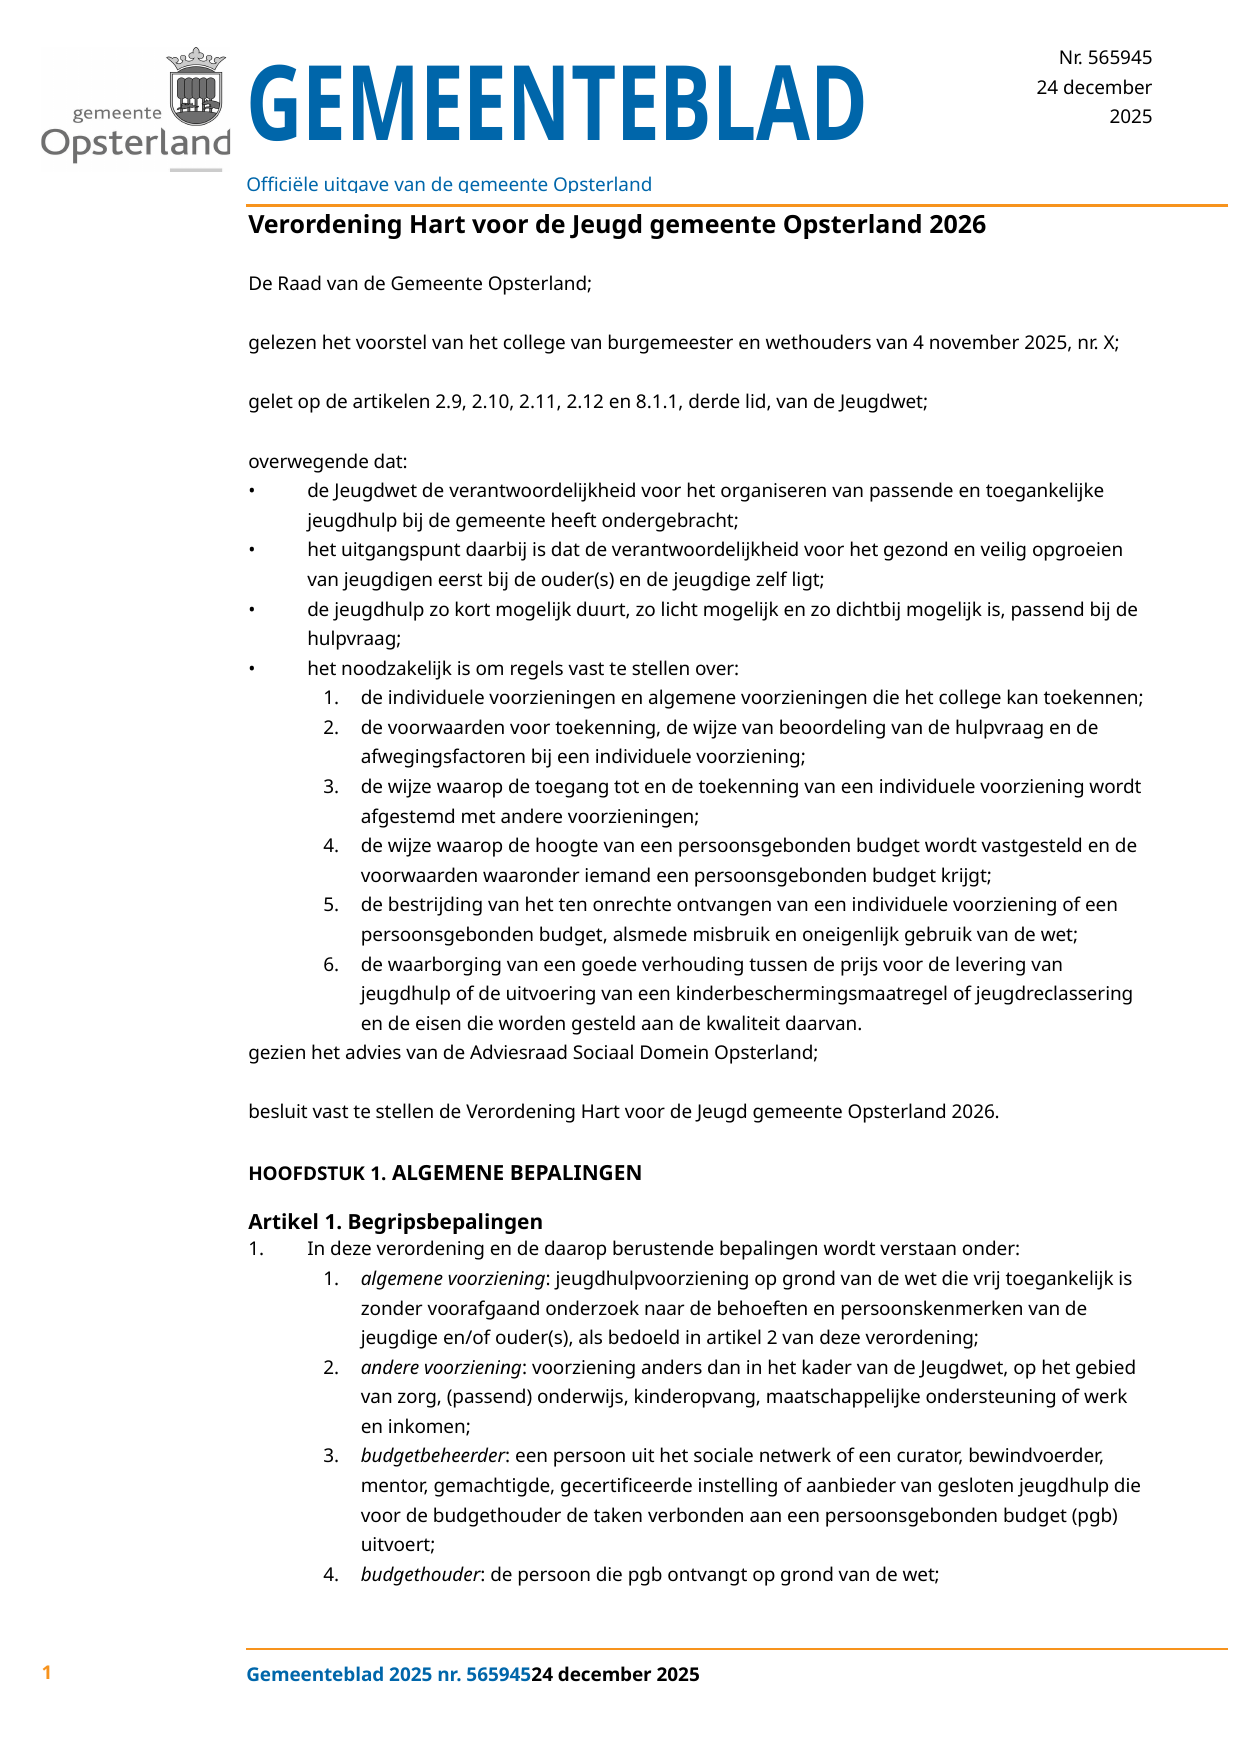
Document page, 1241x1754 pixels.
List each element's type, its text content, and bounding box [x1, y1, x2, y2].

list In deze verordening en de daarop berustende bepalingen wordt verstaan onder: [248, 1236, 1152, 1261]
text Verordening Hart voor de Jeugd gemeente Opsterland 2026 [248, 207, 1152, 241]
list andere voorziening: voorziening anders dan in het kader van de Jeugdwet, op het gebied van zorg, (passend) onderwijs, kinderopvang, maatschappelijke ondersteuning of werk en inkomen; [323, 1354, 1152, 1439]
list de voorwaarden voor toekenning, de wijze van beoordeling van de hulpvraag en de afwegingsfactoren bij een individuele voorziening; [323, 714, 1152, 769]
list de Jeugdwet de verantwoordelijkheid voor het organiseren van passende en toegankelijke jeugdhulp bij de gemeente heeft ondergebracht; [248, 477, 1152, 533]
list budgetbeheerder: een persoon uit het sociale netwerk of een curator, bewindvoerder, mentor, gemachtigde, gecertificeerde instelling of aanbieder van gesloten jeugdhulp die voor de budgethouder de taken verbonden aan een persoonsgebonden budget (pgb) uitvoert; [323, 1443, 1152, 1557]
list de individuele voorzieningen en algemene voorzieningen die het college kan toekennen; [323, 684, 1152, 710]
picture [41, 47, 231, 172]
list budgethouder: de persoon die pgb ontvangt op grond van de wet; [323, 1561, 1152, 1587]
list de wijze waarop de toegang tot en de toekenning van een individuele voorziening wordt afgestemd met andere voorzieningen; [323, 773, 1152, 828]
list de waarborging van een goede verhouding tussen de prijs voor de levering van jeugdhulp of de uitvoering van een kinderbeschermingsmaatregel of jeugdreclassering en de eisen die worden gesteld aan de kwaliteit daarvan. [323, 951, 1152, 1036]
text besluit vast te stellen de Verordening Hart voor de Jeugd gemeente Opsterland 2026. [248, 1099, 1152, 1124]
list algemene voorziening: jeugdhulpvoorziening op grond van de wet die vrij toegankelijk is zonder voorafgaand onderzoek naar de behoeften en persoonskenmerken van de jeugdige en/of ouder(s), als bedoeld in artikel 2 van deze verordening; [323, 1265, 1152, 1350]
text gezien het advies van de Adviesraad Sociaal Domein Opsterland; [248, 1039, 1152, 1065]
list het uitgangspunt daarbij is dat de verantwoordelijkheid voor het gezond en veilig opgroeien van jeugdigen eerst bij de ouder(s) en de jeugdige zelf ligt; [248, 537, 1152, 592]
text HOOFDSTUK 1. ALGEMENE BEPALINGEN [248, 1158, 1152, 1186]
text gelezen het voorstel van het college van burgemeester en wethouders van 4 november 2025, nr. X; [248, 329, 1152, 355]
list de bestrijding van het ten onrechte ontvangen van een individuele voorziening of een persoonsgebonden budget, alsmede misbruik en oneigenlijk gebruik van de wet; [323, 892, 1152, 947]
list het noodzakelijk is om regels vast te stellen over: [248, 655, 1152, 681]
text De Raad van de Gemeente Opsterland; [248, 270, 1152, 296]
list de jeugdhulp zo kort mogelijk duurt, zo licht mogelijk en zo dichtbij mogelijk is, passend bij de hulpvraag; [248, 596, 1152, 651]
text gelet op de artikelen 2.9, 2.10, 2.11, 2.12 en 8.1.1, derde lid, van de Jeugdwet; [248, 389, 1152, 414]
text Artikel 1. Begripsbepalingen [248, 1207, 1152, 1236]
text overwegende dat: [248, 448, 1152, 473]
list de wijze waarop de hoogte van een persoonsgebonden budget wordt vastgesteld en de voorwaarden waaronder iemand een persoonsgebonden budget krijgt; [323, 832, 1152, 888]
